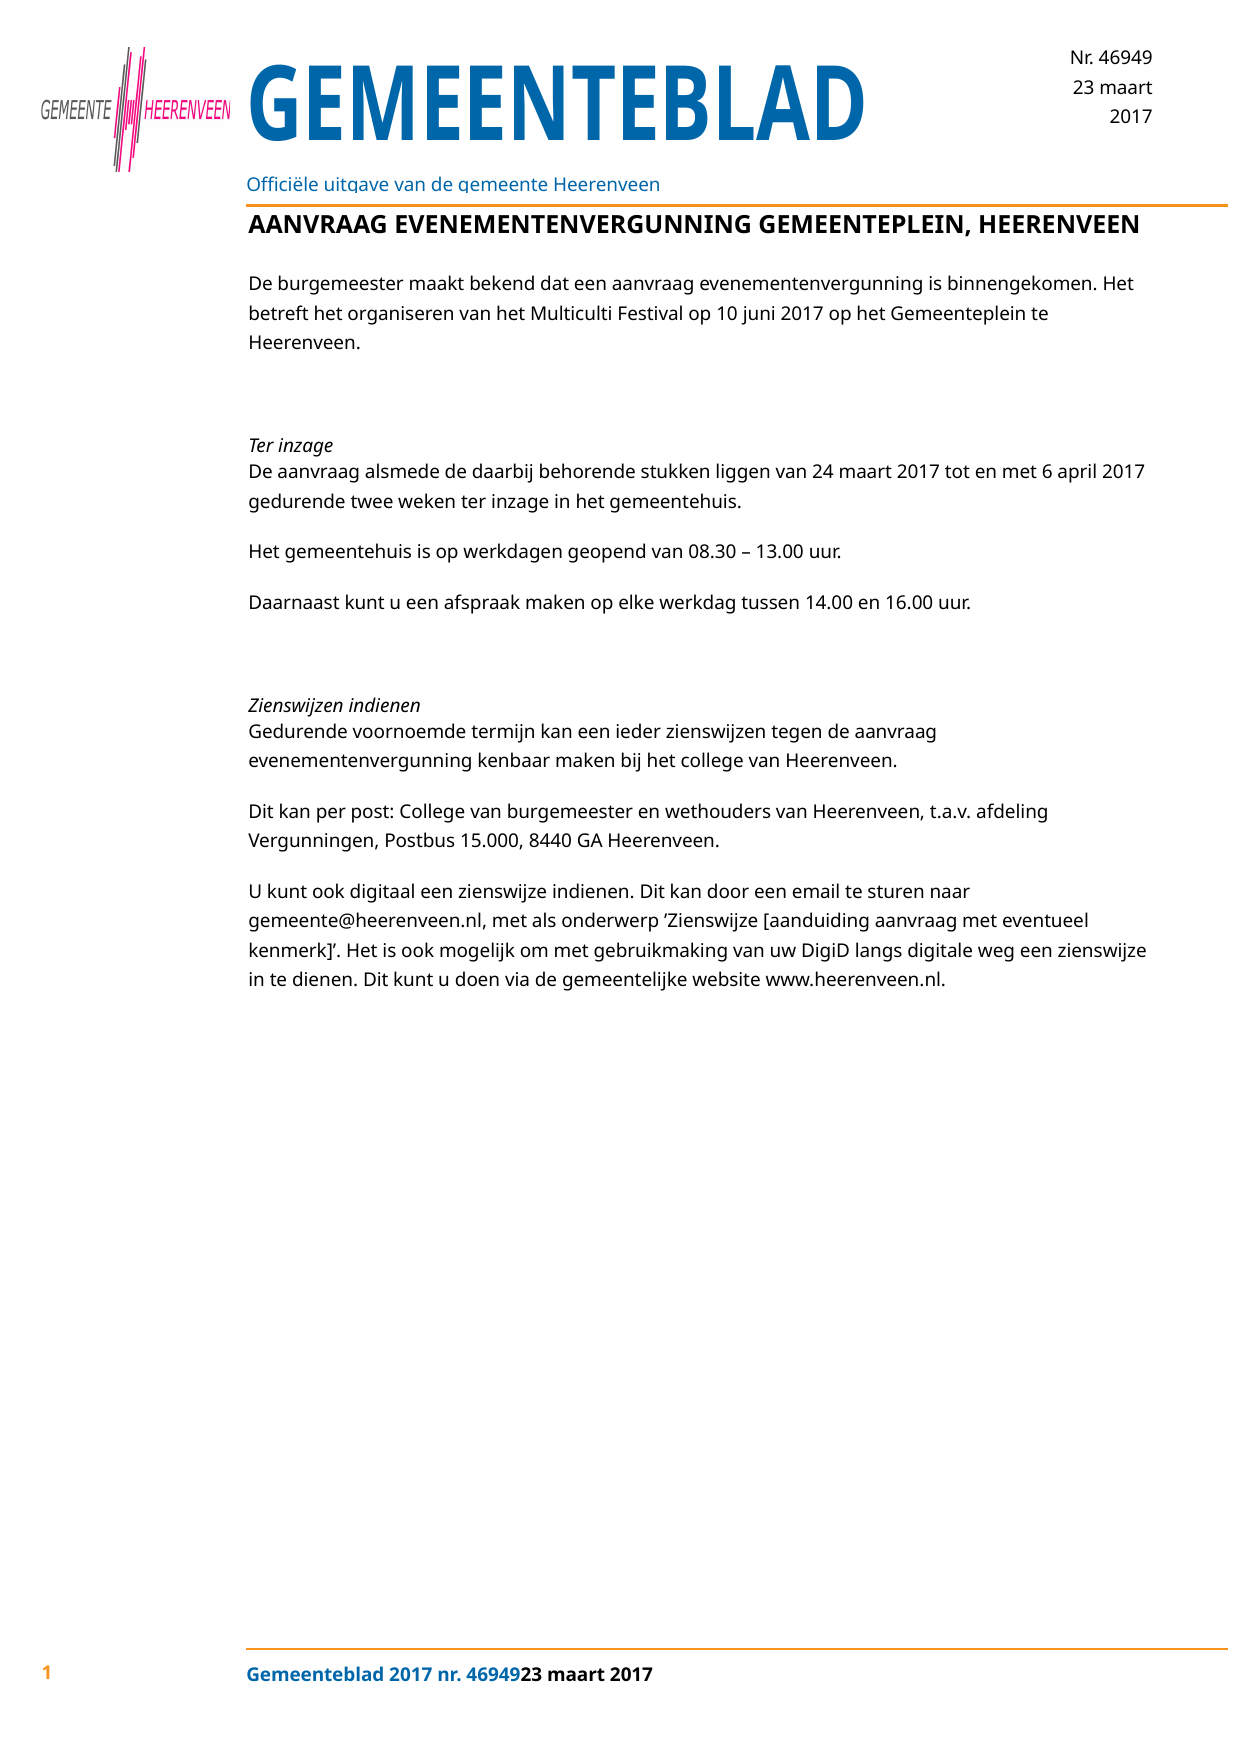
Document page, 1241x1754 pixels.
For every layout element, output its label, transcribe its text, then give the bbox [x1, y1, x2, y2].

text Dit kan per post: College van burgemeester en wethouders van Heerenveen, t.a.v. afdeling Vergunningen, Postbus 15.000, 8440 GA Heerenveen. [248, 798, 1152, 853]
text U kunt ook digitaal een zienswijze indienen. Dit kan door een email te sturen naar gemeente@heerenveen.nl, met als onderwerp ’Zienswijze [aanduiding aanvraag met eventueel kenmerk]’. Het is ook mogelijk om met gebruikmaking van uw DigiD langs digitale weg een zienswijze in te dienen. Dit kunt u doen via de gemeentelijke website www.heerenveen.nl. [248, 878, 1152, 992]
text Gedurende voornoemde termijn kan een ieder zienswijzen tegen de aanvraag evenementenvergunning kenbaar maken bij het college van Heerenveen. [248, 718, 1152, 773]
text Ter inzage [248, 433, 1152, 458]
text De aanvraag alsmede de daarbij behorende stukken liggen van 24 maart 2017 tot en met 6 april 2017 gedurende twee weken ter inzage in het gemeentehuis. [248, 458, 1152, 514]
text AANVRAAG EVENEMENTENVERGUNNING GEMEENTEPLEIN, HEERENVEEN [248, 207, 1152, 241]
text De burgemeester maakt bekend dat een aanvraag evenementenvergunning is binnengekomen. Het betreft het organiseren van het Multiculti Festival op 10 juni 2017 op het Gemeenteplein te Heerenveen. [248, 270, 1152, 355]
picture [41, 47, 231, 172]
text Het gemeentehuis is op werkdagen geopend van 08.30 – 13.00 uur. [248, 538, 1152, 564]
text Zienswijzen indienen [248, 692, 1152, 718]
text Daarnaast kunt u een afspraak maken op elke werkdag tussen 14.00 en 16.00 uur. [248, 589, 1152, 614]
